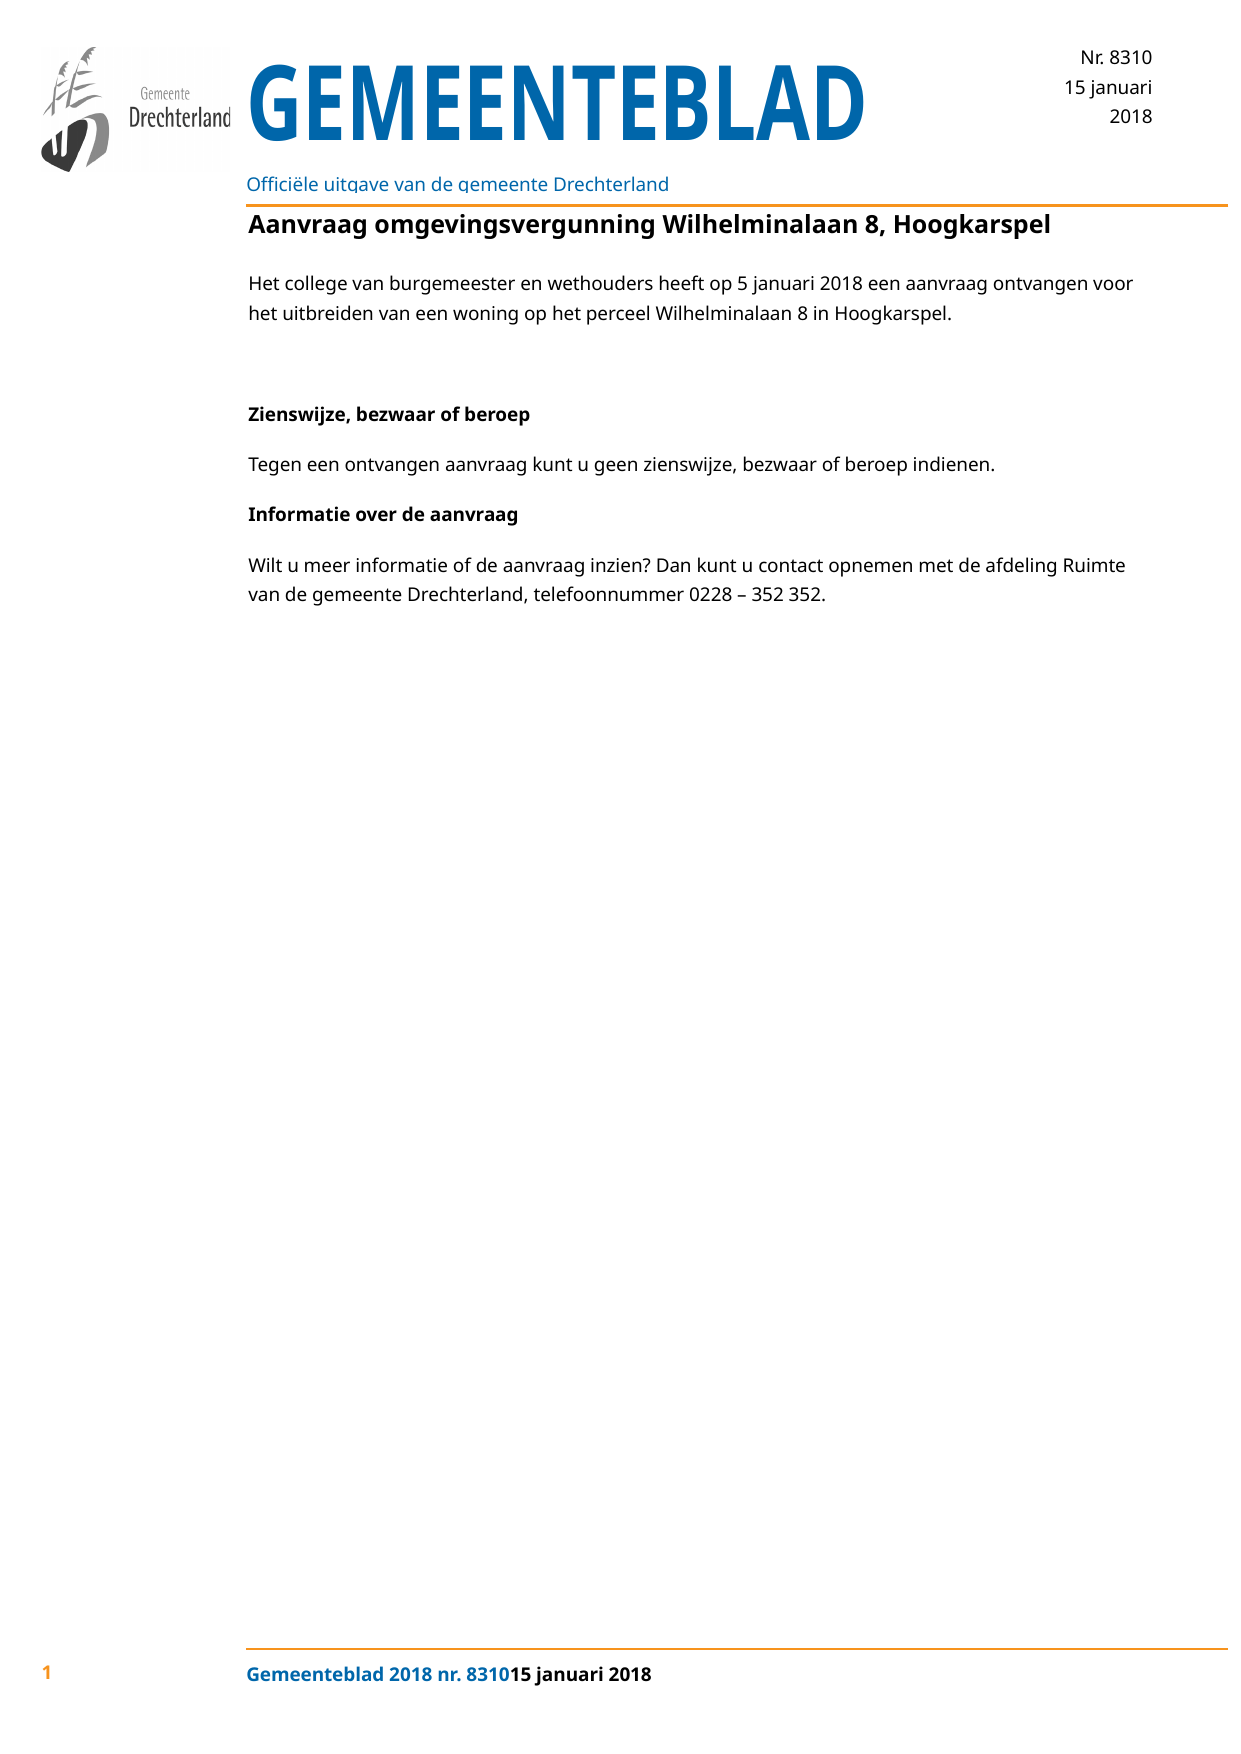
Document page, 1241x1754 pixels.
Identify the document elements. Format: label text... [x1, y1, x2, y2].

text Het college van burgemeester en wethouders heeft op 5 januari 2018 een aanvraag ontvangen voor het uitbreiden van een woning op het perceel Wilhelminalaan 8 in Hoogkarspel. [248, 270, 1152, 326]
text Tegen een ontvangen aanvraag kunt u geen zienswijze, bezwaar of beroep indienen. [248, 451, 1152, 477]
text Aanvraag omgevingsvergunning Wilhelminalaan 8, Hoogkarspel [248, 207, 1152, 241]
text Wilt u meer informatie of de aanvraag inzien? Dan kunt u contact opnemen met de afdeling Ruimte van de gemeente Drechterland, telefoonnummer 0228 – 352 352. [248, 552, 1152, 607]
picture [41, 47, 231, 172]
text Zienswijze, bezwaar of beroep [248, 401, 1152, 426]
text Informatie over de aanvraag [248, 502, 1152, 527]
